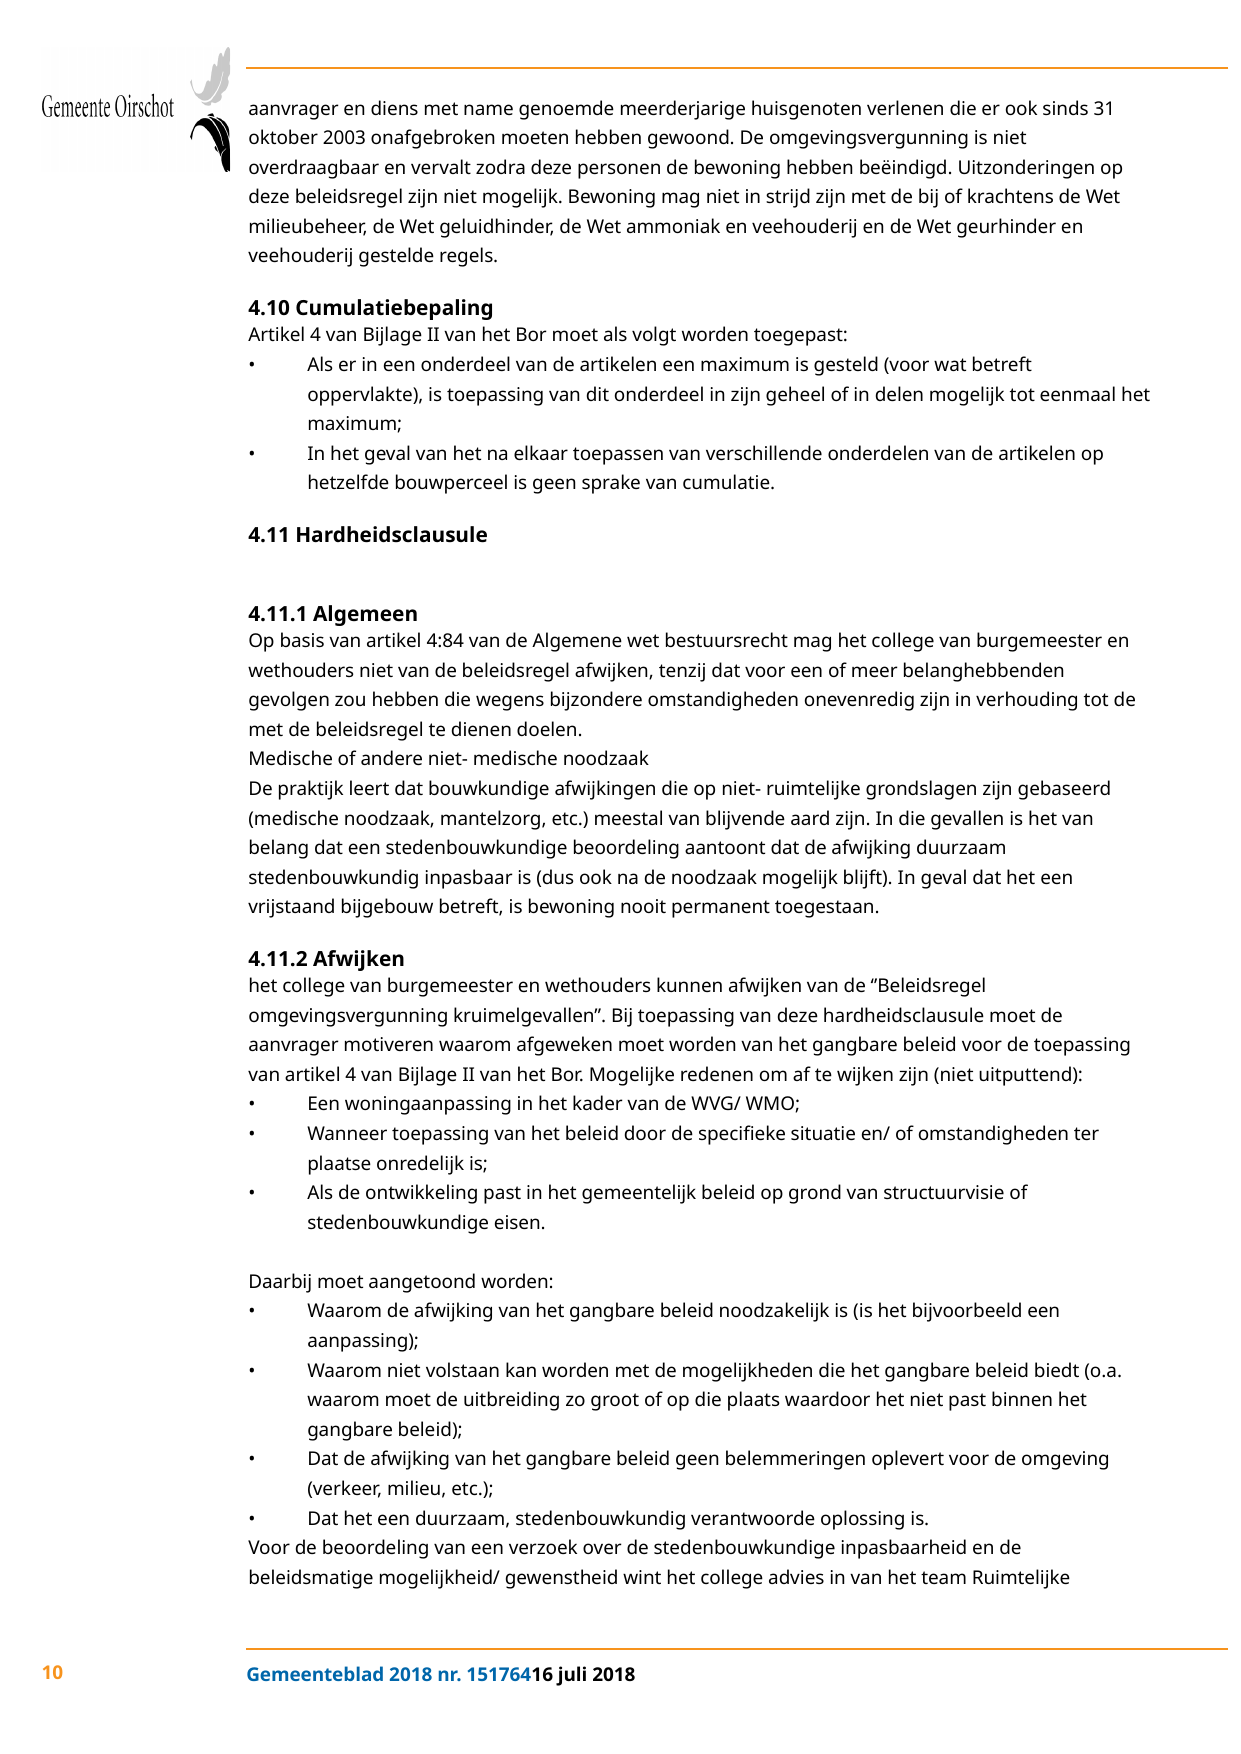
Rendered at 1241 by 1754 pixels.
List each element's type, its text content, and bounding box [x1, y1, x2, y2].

text 4.10 Cumulatiebepaling [248, 293, 1152, 322]
list Dat de afwijking van het gangbare beleid geen belemmeringen oplevert voor de omgeving (verkeer, milieu, etc.); [248, 1446, 1152, 1501]
text Voor de beoordeling van een verzoek over de stedenbouwkundige inpasbaarheid en de beleidsmatige mogelijkheid/ gewenstheid wint het college advies in van het team Ruimtelijke [248, 1534, 1152, 1590]
text Medische of andere niet- medische noodzaak [248, 746, 1152, 771]
list In het geval van het na elkaar toepassen van verschillende onderdelen van de artikelen op hetzelfde bouwperceel is geen sprake van cumulatie. [248, 440, 1152, 495]
list Waarom de afwijking van het gangbare beleid noodzakelijk is (is het bijvoorbeeld een aanpassing); [248, 1298, 1152, 1353]
text Artikel 4 van Bijlage II van het Bor moet als volgt worden toegepast: [248, 322, 1152, 347]
list Als er in een onderdeel van de artikelen een maximum is gesteld (voor wat betreft oppervlakte), is toepassing van dit onderdeel in zijn geheel of in delen mogelijk tot eenmaal het maximum; [248, 351, 1152, 436]
text De praktijk leert dat bouwkundige afwijkingen die op niet- ruimtelijke grondslagen zijn gebaseerd (medische noodzaak, mantelzorg, etc.) meestal van blijvende aard zijn. In die gevallen is het van belang dat een stedenbouwkundige beoordeling aantoont dat de afwijking duurzaam stedenbouwkundig inpasbaar is (dus ook na de noodzaak mogelijk blijft). In geval dat het een vrijstaand bijgebouw betreft, is bewoning nooit permanent toegestaan. [248, 775, 1152, 919]
text 4.11.2 Afwijken [248, 944, 1152, 972]
text 4.11.1 Algemeen [248, 599, 1152, 627]
text Op basis van artikel 4:84 van de Algemene wet bestuursrecht mag het college van burgemeester en wethouders niet van de beleidsregel afwijken, tenzij dat voor een of meer belanghebbenden gevolgen zou hebben die wegens bijzondere omstandigheden onevenredig zijn in verhouding tot de met de beleidsregel te dienen doelen. [248, 627, 1152, 742]
list Wanneer toepassing van het beleid door de specifieke situatie en/ of omstandigheden ter plaatse onredelijk is; [248, 1120, 1152, 1176]
list Dat het een duurzaam, stedenbouwkundig verantwoorde oplossing is. [248, 1505, 1152, 1531]
list Als de ontwikkeling past in het gemeentelijk beleid op grond van structuurvisie of stedenbouwkundige eisen. [248, 1179, 1152, 1235]
list Een woningaanpassing in het kader van de WVG/ WMO; [248, 1091, 1152, 1116]
picture [41, 47, 231, 172]
text Daarbij moet aangetoond worden: [248, 1268, 1152, 1294]
text 4.11 Hardheidsclausule [248, 520, 1152, 548]
text het college van burgemeester en wethouders kunnen afwijken van de ‘’Beleidsregel omgevingsvergunning kruimelgevallen”. Bij toepassing van deze hardheidsclausule moet de aanvrager motiveren waarom afgeweken moet worden van het gangbare beleid voor de toepassing van artikel 4 van Bijlage II van het Bor. Mogelijke redenen om af te wijken zijn (niet uitputtend): [248, 972, 1152, 1087]
list Waarom niet volstaan kan worden met de mogelijkheden die het gangbare beleid biedt (o.a. waarom moet de uitbreiding zo groot of op die plaats waardoor het niet past binnen het gangbare beleid); [248, 1357, 1152, 1442]
text aanvrager en diens met name genoemde meerderjarige huisgenoten verlenen die er ook sinds 31 oktober 2003 onafgebroken moeten hebben gewoond. De omgevingsvergunning is niet overdraagbaar en vervalt zodra deze personen de bewoning hebben beëindigd. Uitzonderingen op deze beleidsregel zijn niet mogelijk. Bewoning mag niet in strijd zijn met de bij of krachtens de Wet milieubeheer, de Wet geluidhinder, de Wet ammoniak en veehouderij en de Wet geurhinder en veehouderij gestelde regels. [248, 95, 1152, 268]
